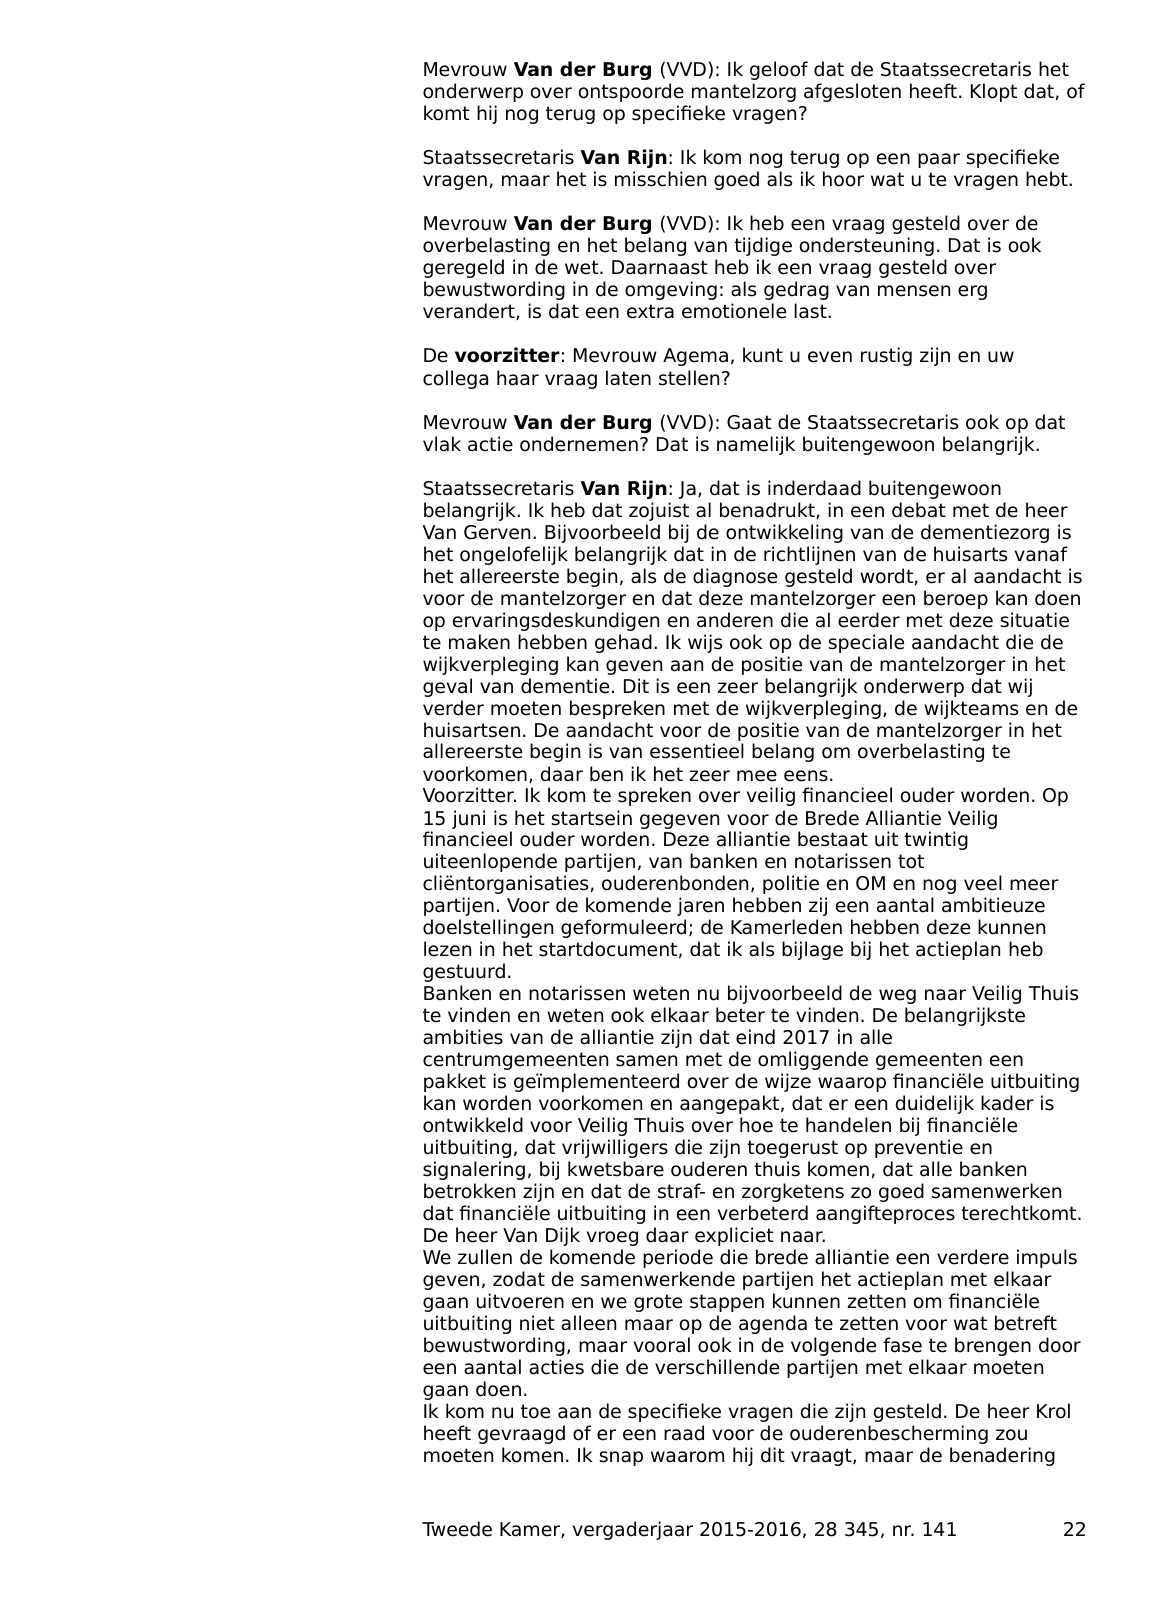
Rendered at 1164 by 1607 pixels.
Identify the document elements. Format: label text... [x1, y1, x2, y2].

text Staatssecretaris Van Rijn: Ik kom nog terug op een paar specifieke vragen, maar het is misschien goed als ik hoor wat u te vragen hebt. [422, 147, 1087, 191]
text Voorzitter. Ik kom te spreken over veilig financieel ouder worden. Op 15 juni is het startsein gegeven voor de Brede Alliantie Veilig financieel ouder worden. Deze alliantie bestaat uit twintig uiteenlopende partijen, van banken en notarissen tot cliëntorganisaties, ouderenbonden, politie en OM en nog veel meer partijen. Voor de komende jaren hebben zij een aantal ambitieuze doelstellingen geformuleerd; de Kamerleden hebben deze kunnen lezen in het startdocument, dat ik als bijlage bij het actieplan heb gestuurd. [422, 785, 1087, 983]
text Staatssecretaris Van Rijn: Ja, dat is inderdaad buitengewoon belangrijk. Ik heb dat zojuist al benadrukt, in een debat met de heer Van Gerven. Bijvoorbeeld bij de ontwikkeling van de dementiezorg is het ongelofelijk belangrijk dat in de richtlijnen van de huisarts vanaf het allereerste begin, als de diagnose gesteld wordt, er al aandacht is voor de mantelzorger en dat deze mantelzorger een beroep kan doen op ervaringsdeskundigen en anderen die al eerder met deze situatie te maken hebben gehad. Ik wijs ook op de speciale aandacht die de wijkverpleging kan geven aan de positie van de mantelzorger in het geval van dementie. Dit is een zeer belangrijk onderwerp dat wij verder moeten bespreken met de wijkverpleging, de wijkteams en de huisartsen. De aandacht voor de positie van de mantelzorger in het allereerste begin is van essentieel belang om overbelasting te voorkomen, daar ben ik het zeer mee eens. [422, 478, 1087, 785]
text We zullen de komende periode die brede alliantie een verdere impuls geven, zodat de samenwerkende partijen het actieplan met elkaar gaan uitvoeren en we grote stappen kunnen zetten om financiële uitbuiting niet alleen maar op de agenda te zetten voor wat betreft bewustwording, maar vooral ook in de volgende fase te brengen door een aantal acties die de verschillende partijen met elkaar moeten gaan doen. [422, 1247, 1087, 1401]
text Mevrouw Van der Burg (VVD): Gaat de Staatssecretaris ook op dat vlak actie ondernemen? Dat is namelijk buitengewoon belangrijk. [422, 412, 1087, 456]
text Mevrouw Van der Burg (VVD): Ik heb een vraag gesteld over de overbelasting en het belang van tijdige ondersteuning. Dat is ook geregeld in de wet. Daarnaast heb ik een vraag gesteld over bewustwording in de omgeving: als gedrag van mensen erg verandert, is dat een extra emotionele last. [422, 213, 1087, 323]
text De voorzitter: Mevrouw Agema, kunt u even rustig zijn en uw collega haar vraag laten stellen? [422, 345, 1087, 389]
text Mevrouw Van der Burg (VVD): Ik geloof dat de Staatssecretaris het onderwerp over ontspoorde mantelzorg afgesloten heeft. Klopt dat, of komt hij nog terug op specifieke vragen? [422, 59, 1087, 125]
text Banken en notarissen weten nu bijvoorbeeld de weg naar Veilig Thuis te vinden en weten ook elkaar beter te vinden. De belangrijkste ambities van de alliantie zijn dat eind 2017 in alle centrumgemeenten samen met de omliggende gemeenten een pakket is geïmplementeerd over de wijze waarop financiële uitbuiting kan worden voorkomen en aangepakt, dat er een duidelijk kader is ontwikkeld voor Veilig Thuis over hoe te handelen bij financiële uitbuiting, dat vrijwilligers die zijn toegerust op preventie en signalering, bij kwetsbare ouderen thuis komen, dat alle banken betrokken zijn en dat de straf- en zorgketens zo goed samenwerken dat financiële uitbuiting in een verbeterd aangifteproces terechtkomt. De heer Van Dijk vroeg daar expliciet naar. [422, 983, 1087, 1247]
text Ik kom nu toe aan de specifieke vragen die zijn gesteld. De heer Krol heeft gevraagd of er een raad voor de ouderenbescherming zou moeten komen. Ik snap waarom hij dit vraagt, maar de benadering [422, 1401, 1087, 1467]
